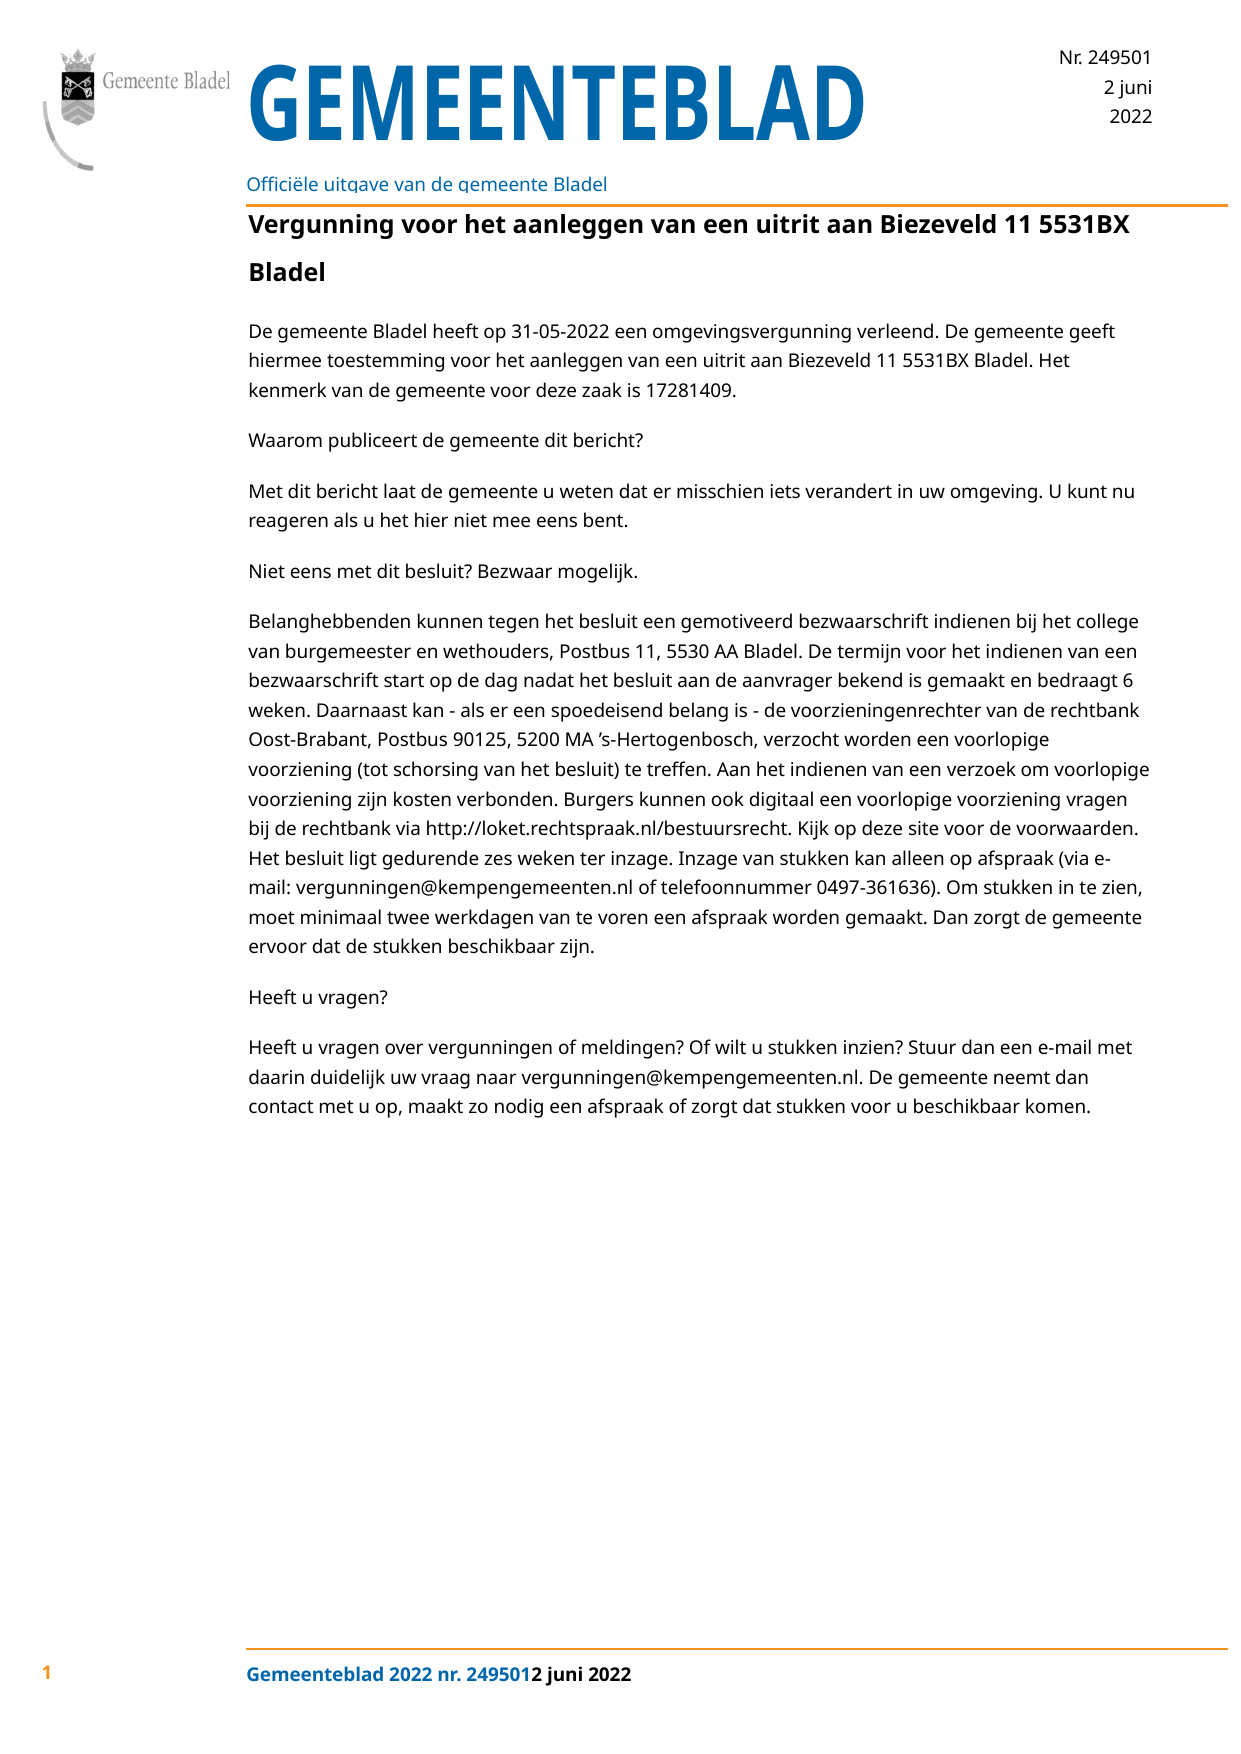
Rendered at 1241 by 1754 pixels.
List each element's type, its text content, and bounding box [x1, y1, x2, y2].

text Niet eens met dit besluit? Bezwaar mogelijk. [248, 558, 1152, 584]
text Vergunning voor het aanleggen van een uitrit aan Biezeveld 11 5531BX Bladel [248, 207, 1152, 288]
text Waarom publiceert de gemeente dit bericht? [248, 427, 1152, 453]
text De gemeente Bladel heeft op 31-05-2022 een omgevingsvergunning verleend. De gemeente geeft hiermee toestemming voor het aanleggen van een uitrit aan Biezeveld 11 5531BX Bladel. Het kenmerk van de gemeente voor deze zaak is 17281409. [248, 318, 1152, 403]
text Heeft u vragen? [248, 984, 1152, 1010]
text Belanghebbenden kunnen tegen het besluit een gemotiveerd bezwaarschrift indienen bij het college van burgemeester en wethouders, Postbus 11, 5530 AA Bladel. De termijn voor het indienen van een bezwaarschrift start op de dag nadat het besluit aan de aanvrager bekend is gemaakt en bedraagt 6 weken. Daarnaast kan - als er een spoedeisend belang is - de voorzieningenrechter van de rechtbank Oost-Brabant, Postbus 90125, 5200 MA ’s-Hertogenbosch, verzocht worden een voorlopige voorziening (tot schorsing van het besluit) te treffen. Aan het indienen van een verzoek om voorlopige voorziening zijn kosten verbonden. Burgers kunnen ook digitaal een voorlopige voorziening vragen bij de rechtbank via http://loket.rechtspraak.nl/bestuursrecht. Kijk op deze site voor de voorwaarden. Het besluit ligt gedurende zes weken ter inzage. Inzage van stukken kan alleen op afspraak (via e-mail: vergunningen@kempengemeenten.nl of telefoonnummer 0497-361636). Om stukken in te zien, moet minimaal twee werkdagen van te voren een afspraak worden gemaakt. Dan zorgt de gemeente ervoor dat de stukken beschikbaar zijn. [248, 608, 1152, 959]
text Heeft u vragen over vergunningen of meldingen? Of wilt u stukken inzien? Stuur dan een e-mail met daarin duidelijk uw vraag naar vergunningen@kempengemeenten.nl. De gemeente neemt dan contact met u op, maakt zo nodig een afspraak of zorgt dat stukken voor u beschikbaar komen. [248, 1034, 1152, 1119]
text Met dit bericht laat de gemeente u weten dat er misschien iets verandert in uw omgeving. U kunt nu reageren als u het hier niet mee eens bent. [248, 478, 1152, 533]
picture [41, 47, 231, 172]
